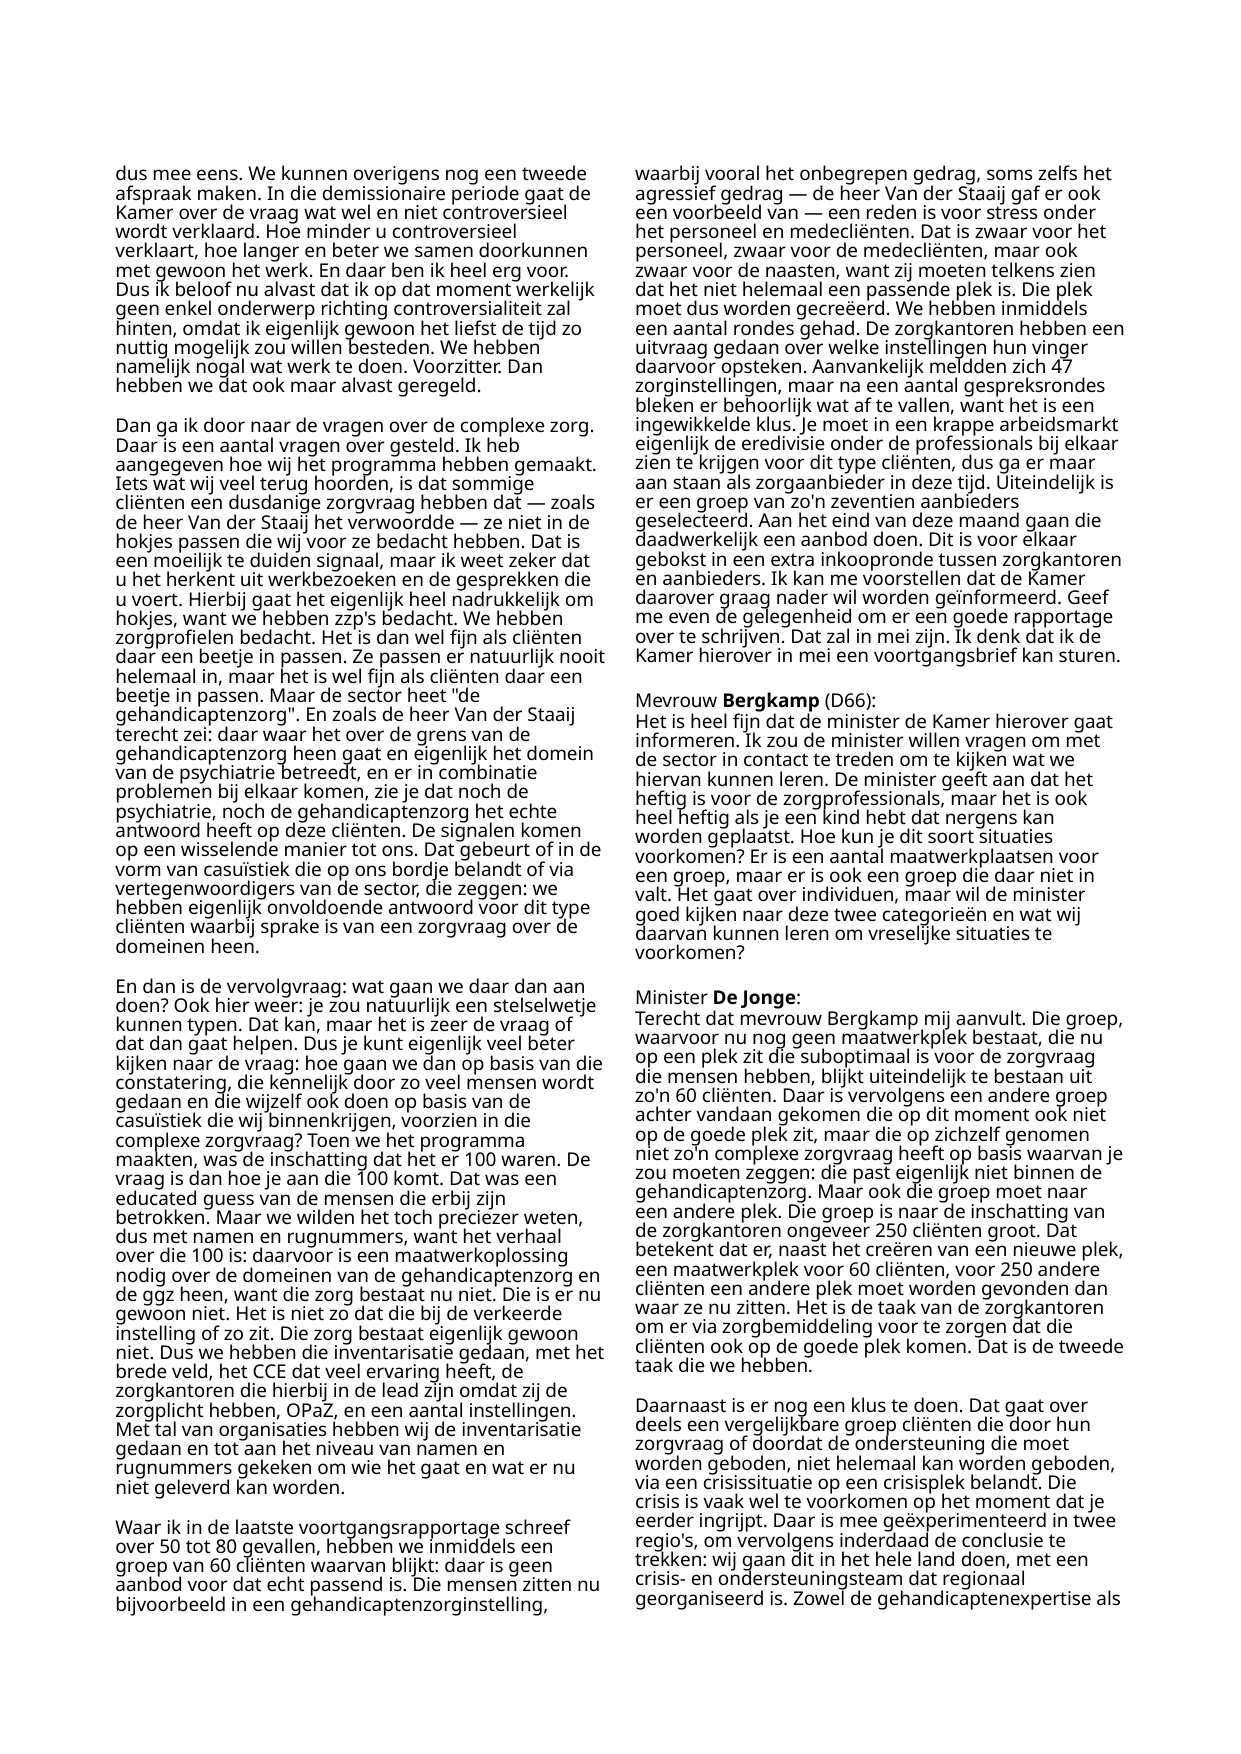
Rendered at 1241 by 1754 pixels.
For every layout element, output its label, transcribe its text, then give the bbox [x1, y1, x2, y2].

text Waar ik in de laatste voortgangsrapportage schreef over 50 tot 80 gevallen, hebben we inmiddels een groep van 60 cliënten waarvan blijkt: daar is geen aanbod voor dat echt passend is. Die mensen zitten nu bijvoorbeeld in een gehandicaptenzorginstelling, [115, 1519, 605, 1615]
text En dan is de vervolgvraag: wat gaan we daar dan aan doen? Ook hier weer: je zou natuurlijk een stelselwetje kunnen typen. Dat kan, maar het is zeer de vraag of dat dan gaat helpen. Dus je kunt eigenlijk veel beter kijken naar de vraag: hoe gaan we dan op basis van die constatering, die kennelijk door zo veel mensen wordt gedaan en die wijzelf ook doen op basis van de casuïstiek die wij binnenkrijgen, voorzien in die complexe zorgvraag? Toen we het programma maakten, was de inschatting dat het er 100 waren. De vraag is dan hoe je aan die 100 komt. Dat was een educated guess van de mensen die erbij zijn betrokken. Maar we wilden het toch preciezer weten, dus met namen en rugnummers, want het verhaal over die 100 is: daarvoor is een maatwerkoplossing nodig over de domeinen van de gehandicaptenzorg en de ggz heen, want die zorg bestaat nu niet. Die is er nu gewoon niet. Het is niet zo dat die bij de verkeerde instelling of zo zit. Die zorg bestaat eigenlijk gewoon niet. Dus we hebben die inventarisatie gedaan, met het brede veld, het CCE dat veel ervaring heeft, de zorgkantoren die hierbij in de lead zijn omdat zij de zorgplicht hebben, OPaZ, en een aantal instellingen. Met tal van organisaties hebben wij de inventarisatie gedaan en tot aan het niveau van namen en rugnummers gekeken om wie het gaat en wat er nu niet geleverd kan worden. [115, 978, 605, 1498]
text dus mee eens. We kunnen overigens nog een tweede afspraak maken. In die demissionaire periode gaat de Kamer over de vraag wat wel en niet controversieel wordt verklaard. Hoe minder u controversieel verklaart, hoe langer en beter we samen doorkunnen met gewoon het werk. En daar ben ik heel erg voor. Dus ik beloof nu alvast dat ik op dat moment werkelijk geen enkel onderwerp richting controversialiteit zal hinten, omdat ik eigenlijk gewoon het liefst de tijd zo nuttig mogelijk zou willen besteden. We hebben namelijk nogal wat werk te doen. Voorzitter. Dan hebben we dat ook maar alvast geregeld. [115, 165, 605, 397]
text Dan ga ik door naar de vragen over de complexe zorg. Daar is een aantal vragen over gesteld. Ik heb aangegeven hoe wij het programma hebben gemaakt. Iets wat wij veel terug hoorden, is dat sommige cliënten een dusdanige zorgvraag hebben dat — zoals de heer Van der Staaij het verwoordde — ze niet in de hokjes passen die wij voor ze bedacht hebben. Dat is een moeilijk te duiden signaal, maar ik weet zeker dat u het herkent uit werkbezoeken en de gesprekken die u voert. Hierbij gaat het eigenlijk heel nadrukkelijk om hokjes, want we hebben zzp's bedacht. We hebben zorgprofielen bedacht. Het is dan wel fijn als cliënten daar een beetje in passen. Ze passen er natuurlijk nooit helemaal in, maar het is wel fijn als cliënten daar een beetje in passen. Maar de sector heet "de gehandicaptenzorg". En zoals de heer Van der Staaij terecht zei: daar waar het over de grens van de gehandicaptenzorg heen gaat en eigenlijk het domein van de psychiatrie betreedt, en er in combinatie problemen bij elkaar komen, zie je dat noch de psychiatrie, noch de gehandicaptenzorg het echte antwoord heeft op deze cliënten. De signalen komen op een wisselende manier tot ons. Dat gebeurt of in de vorm van casuïstiek die op ons bordje belandt of via vertegenwoordigers van de sector, die zeggen: we hebben eigenlijk onvoldoende antwoord voor dit type cliënten waarbij sprake is van een zorgvraag over de domeinen heen. [115, 417, 605, 957]
text Terecht dat mevrouw Bergkamp mij aanvult. Die groep, waarvoor nu nog geen maatwerkplek bestaat, die nu op een plek zit die suboptimaal is voor de zorgvraag die mensen hebben, blijkt uiteindelijk te bestaan uit zo'n 60 cliënten. Daar is vervolgens een andere groep achter vandaan gekomen die op dit moment ook niet op de goede plek zit, maar die op zichzelf genomen niet zo'n complexe zorgvraag heeft op basis waarvan je zou moeten zeggen: die past eigenlijk niet binnen de gehandicaptenzorg. Maar ook die groep moet naar een andere plek. Die groep is naar de inschatting van de zorgkantoren ongeveer 250 cliënten groot. Dat betekent dat er, naast het creëren van een nieuwe plek, een maatwerkplek voor 60 cliënten, voor 250 andere cliënten een andere plek moet worden gevonden dan waar ze nu zitten. Het is de taak van de zorgkantoren om er via zorgbemiddeling voor te zorgen dat die cliënten ook op de goede plek komen. Dat is de tweede taak die we hebben. [635, 1010, 1125, 1376]
text Het is heel fijn dat de minister de Kamer hierover gaat informeren. Ik zou de minister willen vragen om met de sector in contact te treden om te kijken wat we hiervan kunnen leren. De minister geeft aan dat het heftig is voor de zorgprofessionals, maar het is ook heel heftig als je een kind hebt dat nergens kan worden geplaatst. Hoe kun je dit soort situaties voorkomen? Er is een aantal maatwerkplaatsen voor een groep, maar er is ook een groep die daar niet in valt. Het gaat over individuen, maar wil de minister goed kijken naar deze twee categorieën en wat wij daarvan kunnen leren om vreselijke situaties te voorkomen? [635, 713, 1125, 963]
text Daarnaast is er nog een klus te doen. Dat gaat over deels een vergelijkbare groep cliënten die door hun zorgvraag of doordat de ondersteuning die moet worden geboden, niet helemaal kan worden geboden, via een crisissituatie op een crisisplek belandt. Die crisis is vaak wel te voorkomen op het moment dat je eerder ingrijpt. Daar is mee geëxperimenteerd in twee regio's, om vervolgens inderdaad de conclusie te trekken: wij gaan dit in het hele land doen, met een crisis- en ondersteuningsteam dat regionaal georganiseerd is. Zowel de gehandicaptenexpertise als [635, 1397, 1125, 1609]
text Mevrouw Bergkamp (D66): [635, 687, 1125, 713]
text waarbij vooral het onbegrepen gedrag, soms zelfs het agressief gedrag — de heer Van der Staaij gaf er ook een voorbeeld van — een reden is voor stress onder het personeel en medecliënten. Dat is zwaar voor het personeel, zwaar voor de medecliënten, maar ook zwaar voor de naasten, want zij moeten telkens zien dat het niet helemaal een passende plek is. Die plek moet dus worden gecreëerd. We hebben inmiddels een aantal rondes gehad. De zorgkantoren hebben een uitvraag gedaan over welke instellingen hun vinger daarvoor opsteken. Aanvankelijk meldden zich 47 zorginstellingen, maar na een aantal gespreksrondes bleken er behoorlijk wat af te vallen, want het is een ingewikkelde klus. Je moet in een krappe arbeidsmarkt eigenlijk de eredivisie onder de professionals bij elkaar zien te krijgen voor dit type cliënten, dus ga er maar aan staan als zorgaanbieder in deze tijd. Uiteindelijk is er een groep van zo'n zeventien aanbieders geselecteerd. Aan het eind van deze maand gaan die daadwerkelijk een aanbod doen. Dit is voor elkaar gebokst in een extra inkoopronde tussen zorgkantoren en aanbieders. Ik kan me voorstellen dat de Kamer daarover graag nader wil worden geïnformeerd. Geef me even de gelegenheid om er een goede rapportage over te schrijven. Dat zal in mei zijn. Ik denk dat ik de Kamer hierover in mei een voortgangsbrief kan sturen. [635, 165, 1125, 666]
text Minister De Jonge: [635, 984, 1125, 1010]
